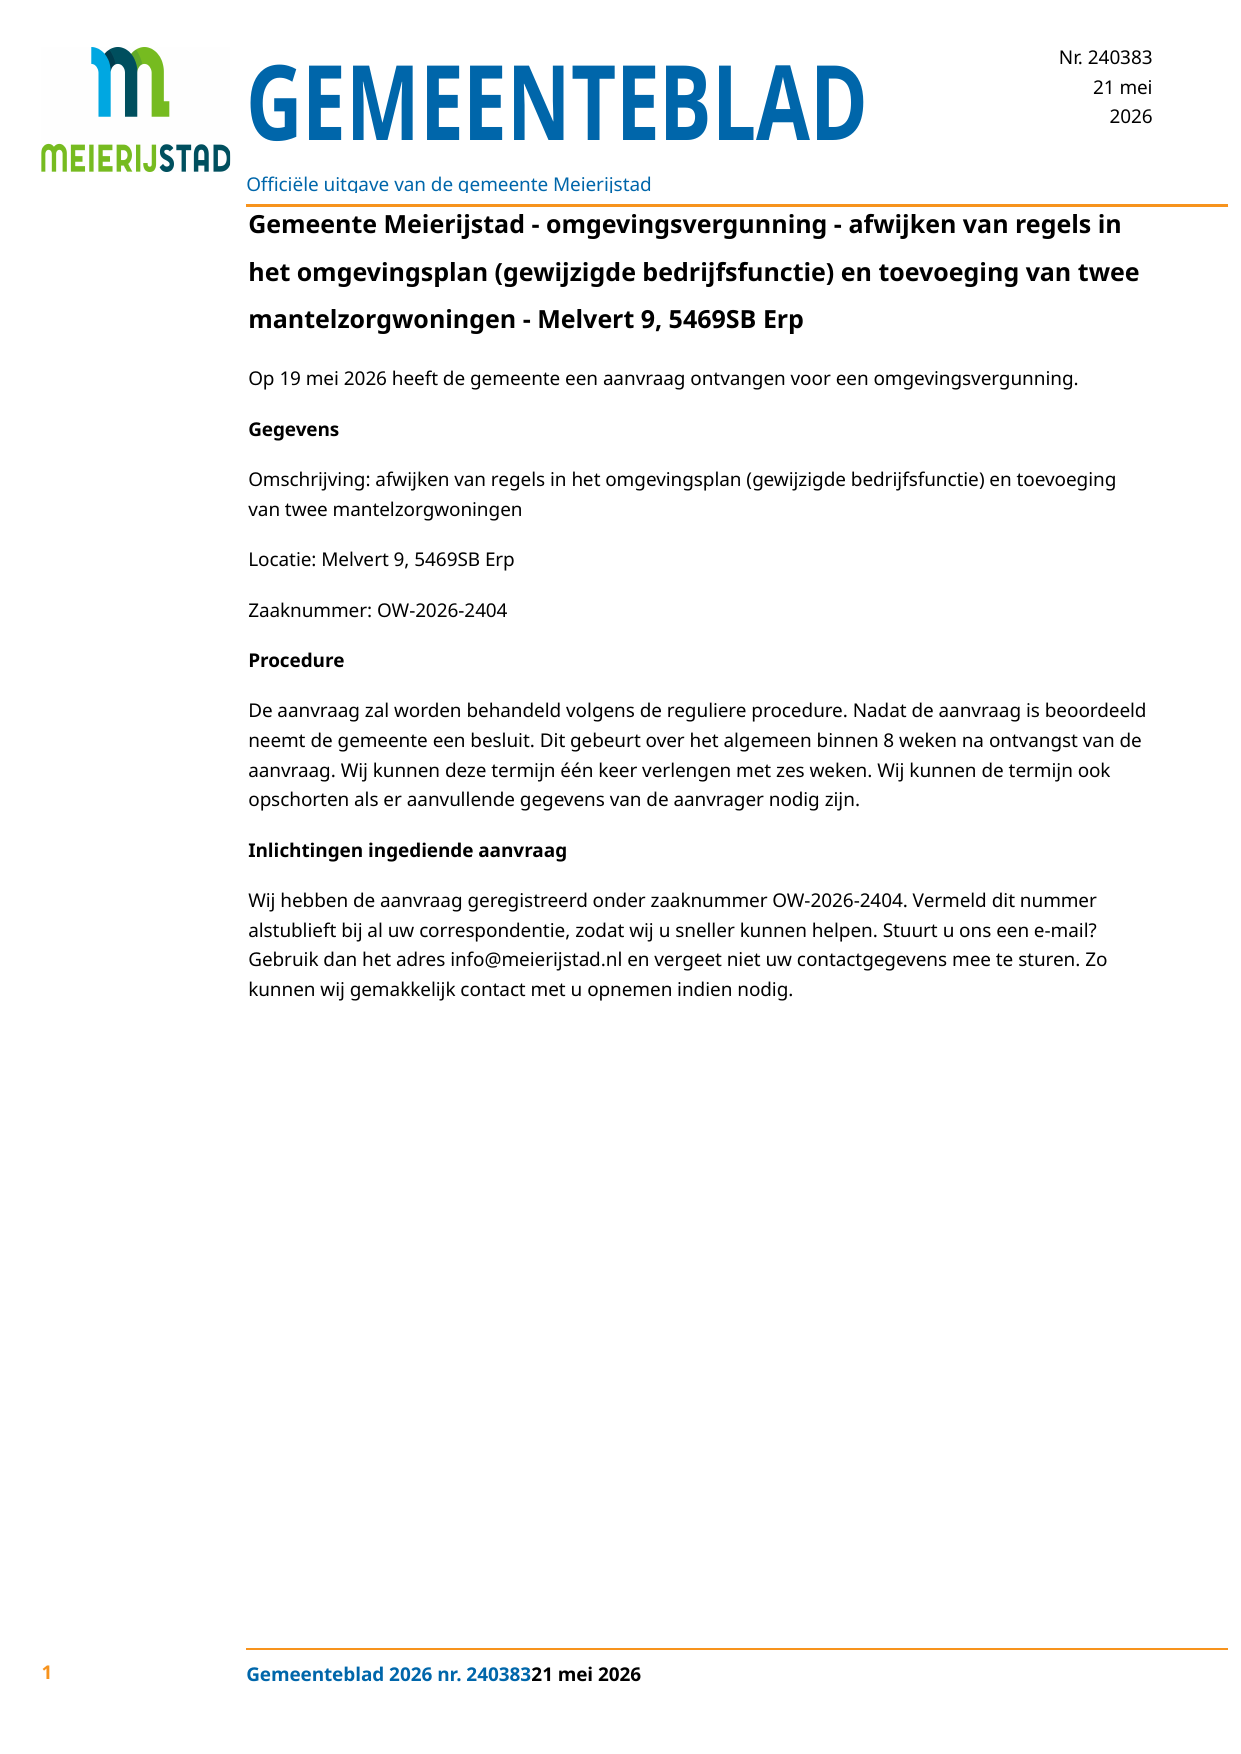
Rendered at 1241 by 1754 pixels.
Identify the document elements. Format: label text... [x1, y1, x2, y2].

text Locatie: Melvert 9, 5469SB Erp [248, 546, 1152, 572]
text Zaaknummer: OW-2026-2404 [248, 597, 1152, 622]
text Gegevens [248, 416, 1152, 442]
text De aanvraag zal worden behandeld volgens de reguliere procedure. Nadat de aanvraag is beoordeeld neemt de gemeente een besluit. Dit gebeurt over het algemeen binnen 8 weken na ontvangst van de aanvraag. Wij kunnen deze termijn één keer verlengen met zes weken. Wij kunnen de termijn ook opschorten als er aanvullende gegevens van de aanvrager nodig zijn. [248, 698, 1152, 812]
text Procedure [248, 647, 1152, 673]
text Wij hebben de aanvraag geregistreerd onder zaaknummer OW-2026-2404. Vermeld dit nummer alstublieft bij al uw correspondentie, zodat wij u sneller kunnen helpen. Stuurt u ons een e-mail? Gebruik dan het adres info@meierijstad.nl en vergeet niet uw contactgegevens mee te sturen. Zo kunnen wij gemakkelijk contact met u opnemen indien nodig. [248, 887, 1152, 1002]
text Op 19 mei 2026 heeft de gemeente een aanvraag ontvangen voor een omgevingsvergunning. [248, 366, 1152, 391]
text Omschrijving: afwijken van regels in het omgevingsplan (gewijzigde bedrijfsfunctie) en toevoeging van twee mantelzorgwoningen [248, 466, 1152, 522]
text Inlichtingen ingediende aanvraag [248, 837, 1152, 862]
text Gemeente Meierijstad - omgevingsvergunning - afwijken van regels in het omgevingsplan (gewijzigde bedrijfsfunctie) en toevoeging van twee mantelzorgwoningen - Melvert 9, 5469SB Erp [248, 207, 1152, 336]
picture [41, 47, 231, 172]
